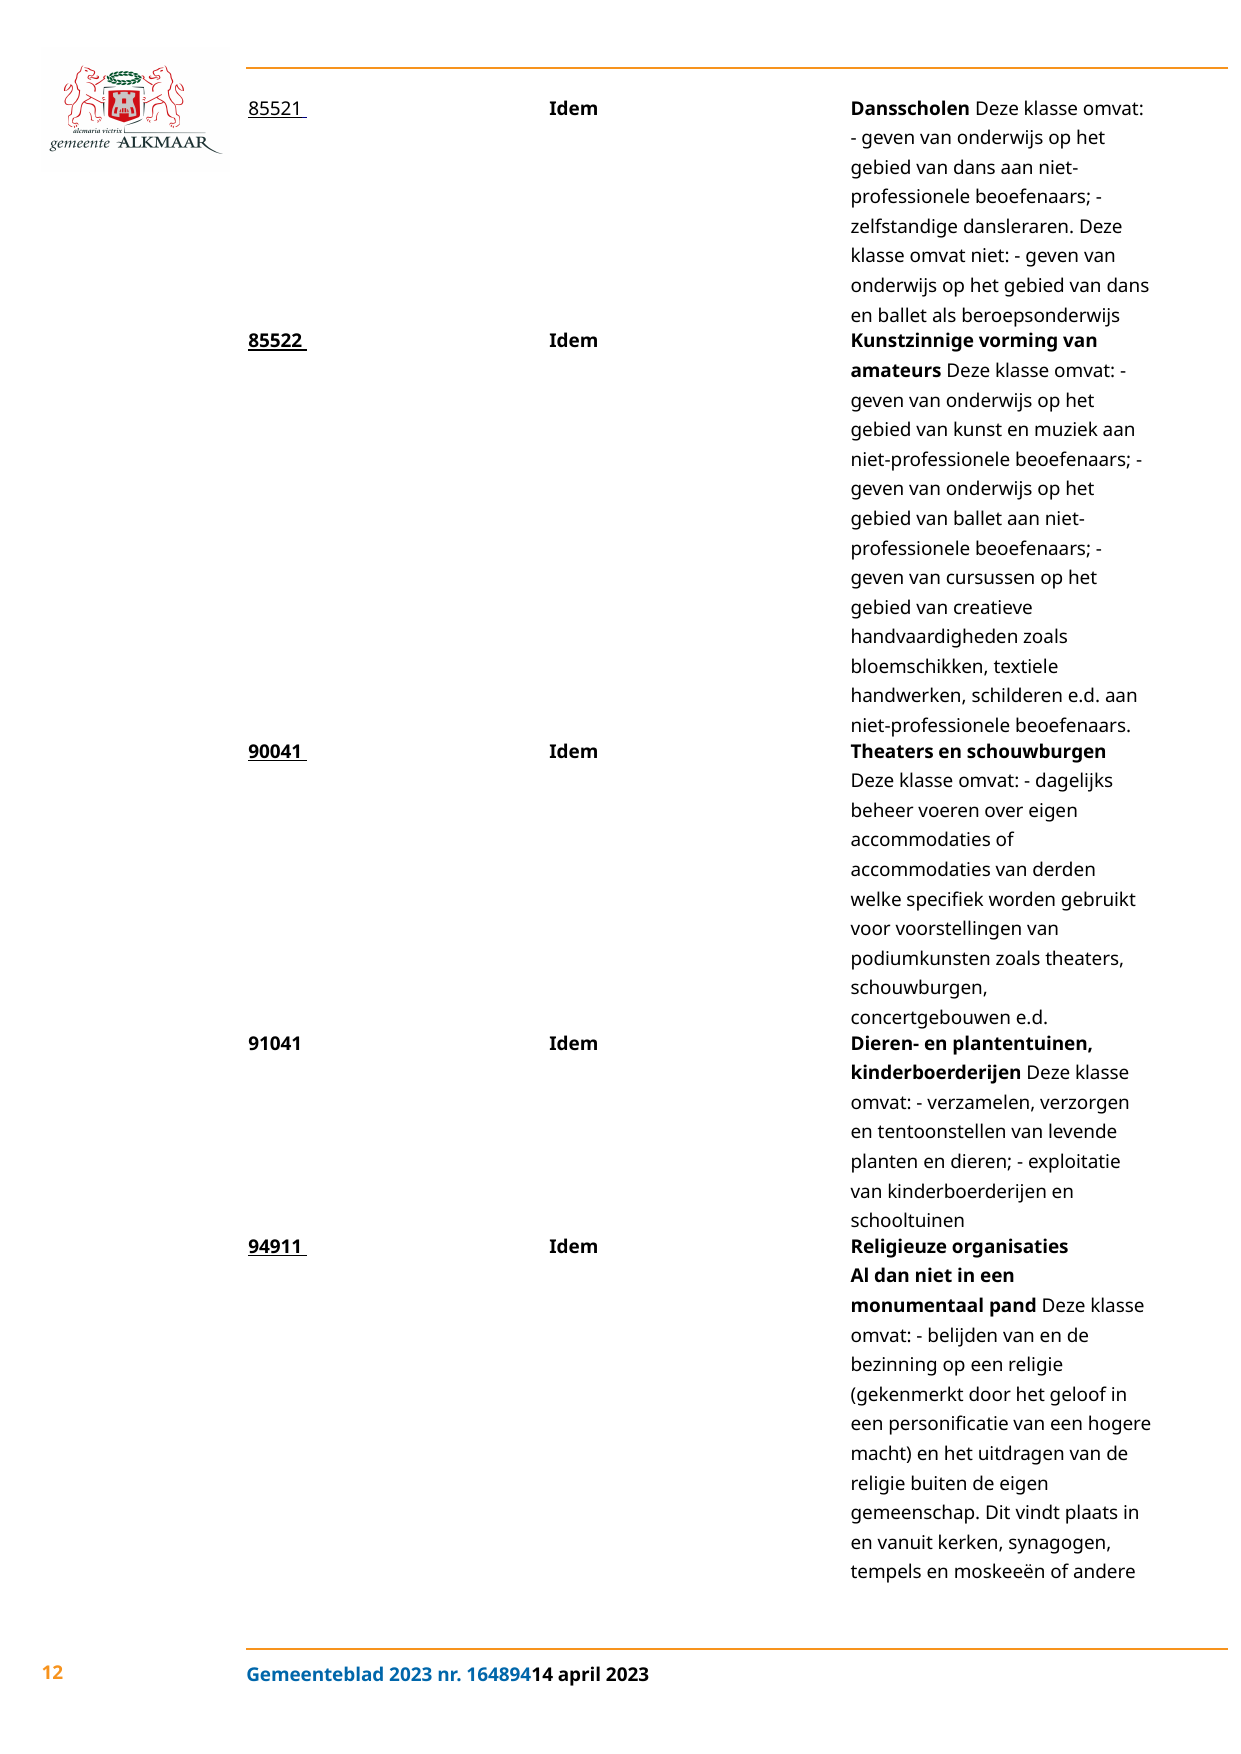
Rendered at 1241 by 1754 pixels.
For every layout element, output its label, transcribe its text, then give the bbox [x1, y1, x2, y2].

table_cell 91041 [248, 1030, 549, 1233]
picture [41, 47, 231, 172]
table_cell 94911 [248, 1233, 549, 1584]
table_cell 85522 [248, 328, 549, 738]
table_cell Dansscholen Deze klasse omvat: - geven van onderwijs op het gebied van dans aan niet-professionele beoefenaars; - zelfstandige dansleraren. Deze klasse omvat niet: - geven van onderwijs op het gebied van dans en ballet als beroepsonderwijs [850, 95, 1152, 328]
table_cell Idem [549, 328, 850, 738]
table_cell Idem [549, 1030, 850, 1233]
table_cell 85521 [248, 95, 549, 328]
table_cell Idem [549, 1233, 850, 1584]
table_cell Kunstzinnige vorming van amateurs Deze klasse omvat: - geven van onderwijs op het gebied van kunst en muziek aan niet-professionele beoefenaars; - geven van onderwijs op het gebied van ballet aan niet-professionele beoefenaars; - geven van cursussen op het gebied van creatieve handvaardigheden zoals bloemschikken, textiele handwerken, schilderen e.d. aan niet-professionele beoefenaars. [850, 328, 1152, 738]
table_cell 90041 [248, 738, 549, 1030]
table_cell Religieuze organisaties Al dan niet in een monumentaal pand Deze klasse omvat: - belijden van en de bezinning op een religie (gekenmerkt door het geloof in een personificatie van een hogere macht) en het uitdragen van de religie buiten de eigen gemeenschap. Dit vindt plaats in en vanuit kerken, synagogen, tempels en moskeeën of andere [850, 1233, 1152, 1584]
table_cell Dieren- en plantentuinen, kinderboerderijen Deze klasse omvat: - verzamelen, verzorgen en tentoonstellen van levende planten en dieren; - exploitatie van kinderboerderijen en schooltuinen [850, 1030, 1152, 1233]
table_cell Idem [549, 738, 850, 1030]
table_cell Theaters en schouwburgen Deze klasse omvat: - dagelijks beheer voeren over eigen accommodaties of accommodaties van derden welke specifiek worden gebruikt voor voorstellingen van podiumkunsten zoals theaters, schouwburgen, concertgebouwen e.d. [850, 738, 1152, 1030]
table_cell Idem [549, 95, 850, 328]
